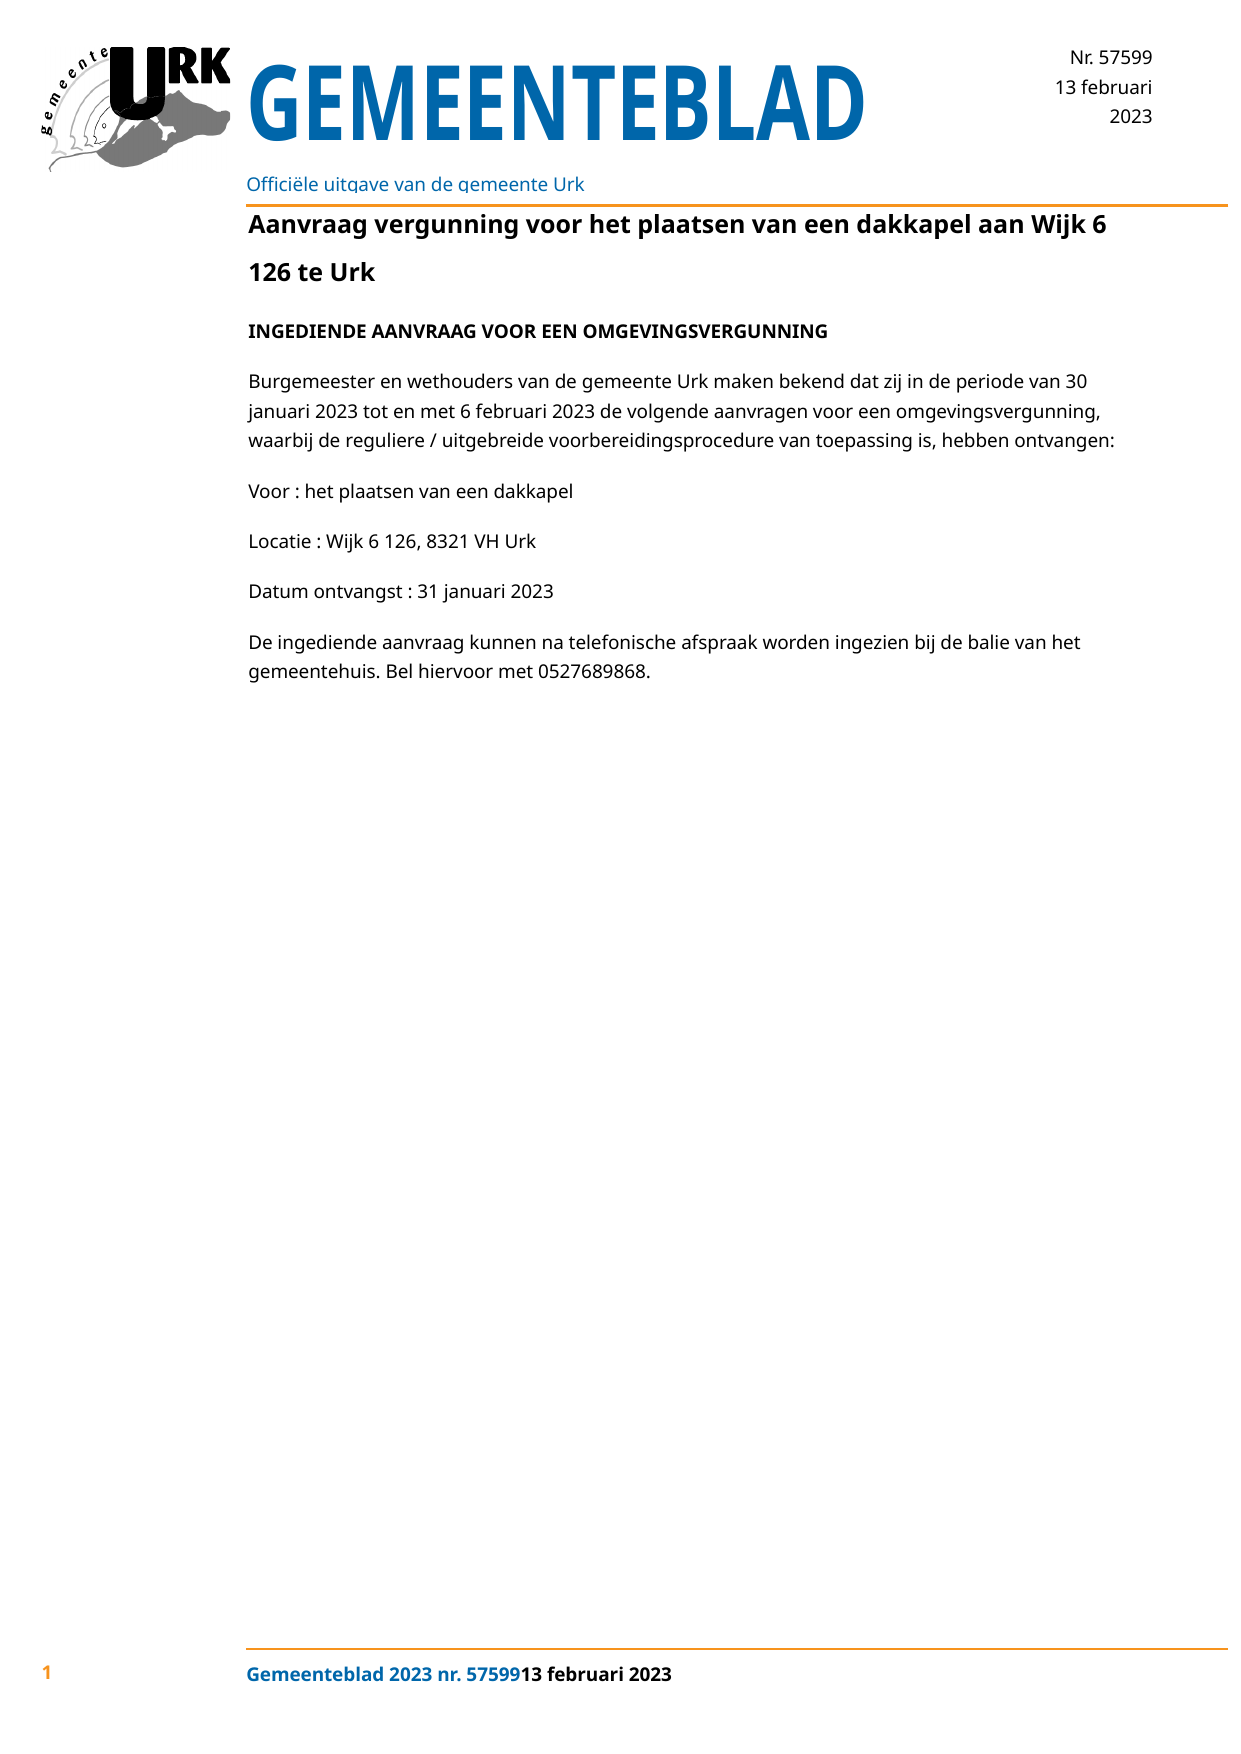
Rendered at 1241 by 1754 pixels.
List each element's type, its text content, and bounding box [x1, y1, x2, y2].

text Burgemeester en wethouders van de gemeente Urk maken bekend dat zij in de periode van 30 januari 2023 tot en met 6 februari 2023 de volgende aanvragen voor een omgevingsvergunning, waarbij de reguliere / uitgebreide voorbereidingsprocedure van toepassing is, hebben ontvangen: [248, 368, 1152, 453]
text Voor : het plaatsen van een dakkapel [248, 478, 1152, 504]
text INGEDIENDE AANVRAAG VOOR EEN OMGEVINGSVERGUNNING [248, 318, 1152, 344]
picture [41, 47, 231, 172]
text Aanvraag vergunning voor het plaatsen van een dakkapel aan Wijk 6 126 te Urk [248, 207, 1152, 288]
text Locatie : Wijk 6 126, 8321 VH Urk [248, 528, 1152, 554]
text De ingediende aanvraag kunnen na telefonische afspraak worden ingezien bij de balie van het gemeentehuis. Bel hiervoor met 0527689868. [248, 629, 1152, 684]
text Datum ontvangst : 31 januari 2023 [248, 579, 1152, 604]
